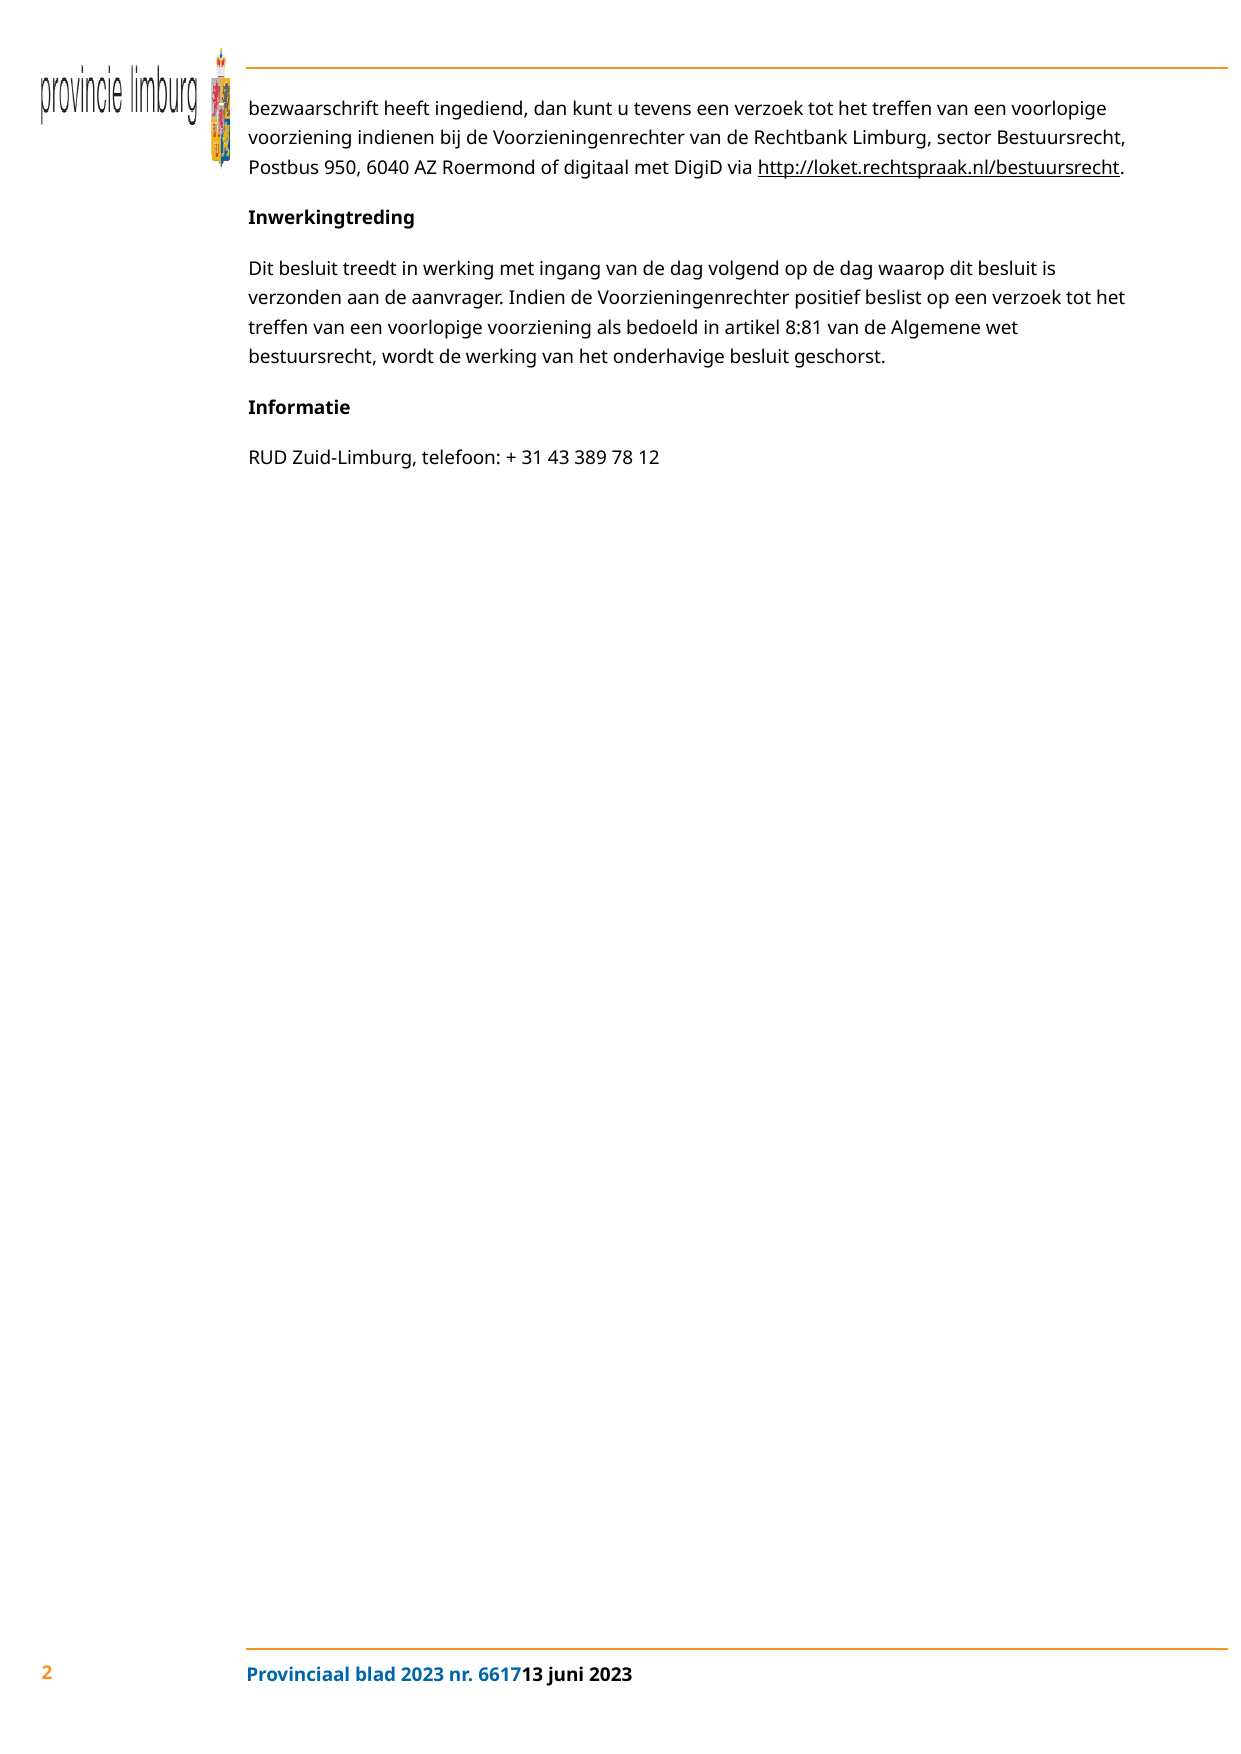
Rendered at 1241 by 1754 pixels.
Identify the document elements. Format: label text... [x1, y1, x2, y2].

text bezwaarschrift heeft ingediend, dan kunt u tevens een verzoek tot het treffen van een voorlopige voorziening indienen bij de Voorzieningenrechter van de Rechtbank Limburg, sector Bestuursrecht, Postbus 950, 6040 AZ Roermond of digitaal met DigiD via http://loket.rechtspraak.nl/bestuursrecht. [248, 95, 1152, 180]
picture [41, 47, 231, 172]
text Informatie [248, 394, 1152, 420]
text Dit besluit treedt in werking met ingang van de dag volgend op de dag waarop dit besluit is verzonden aan de aanvrager. Indien de Voorzieningenrechter positief beslist op een verzoek tot het treffen van een voorlopige voorziening als bedoeld in artikel 8:81 van de Algemene wet bestuursrecht, wordt de werking van het onderhavige besluit geschorst. [248, 255, 1152, 369]
text Inwerkingtreding [248, 204, 1152, 230]
text RUD Zuid-Limburg, telefoon: + 31 43 389 78 12 [248, 444, 1152, 470]
